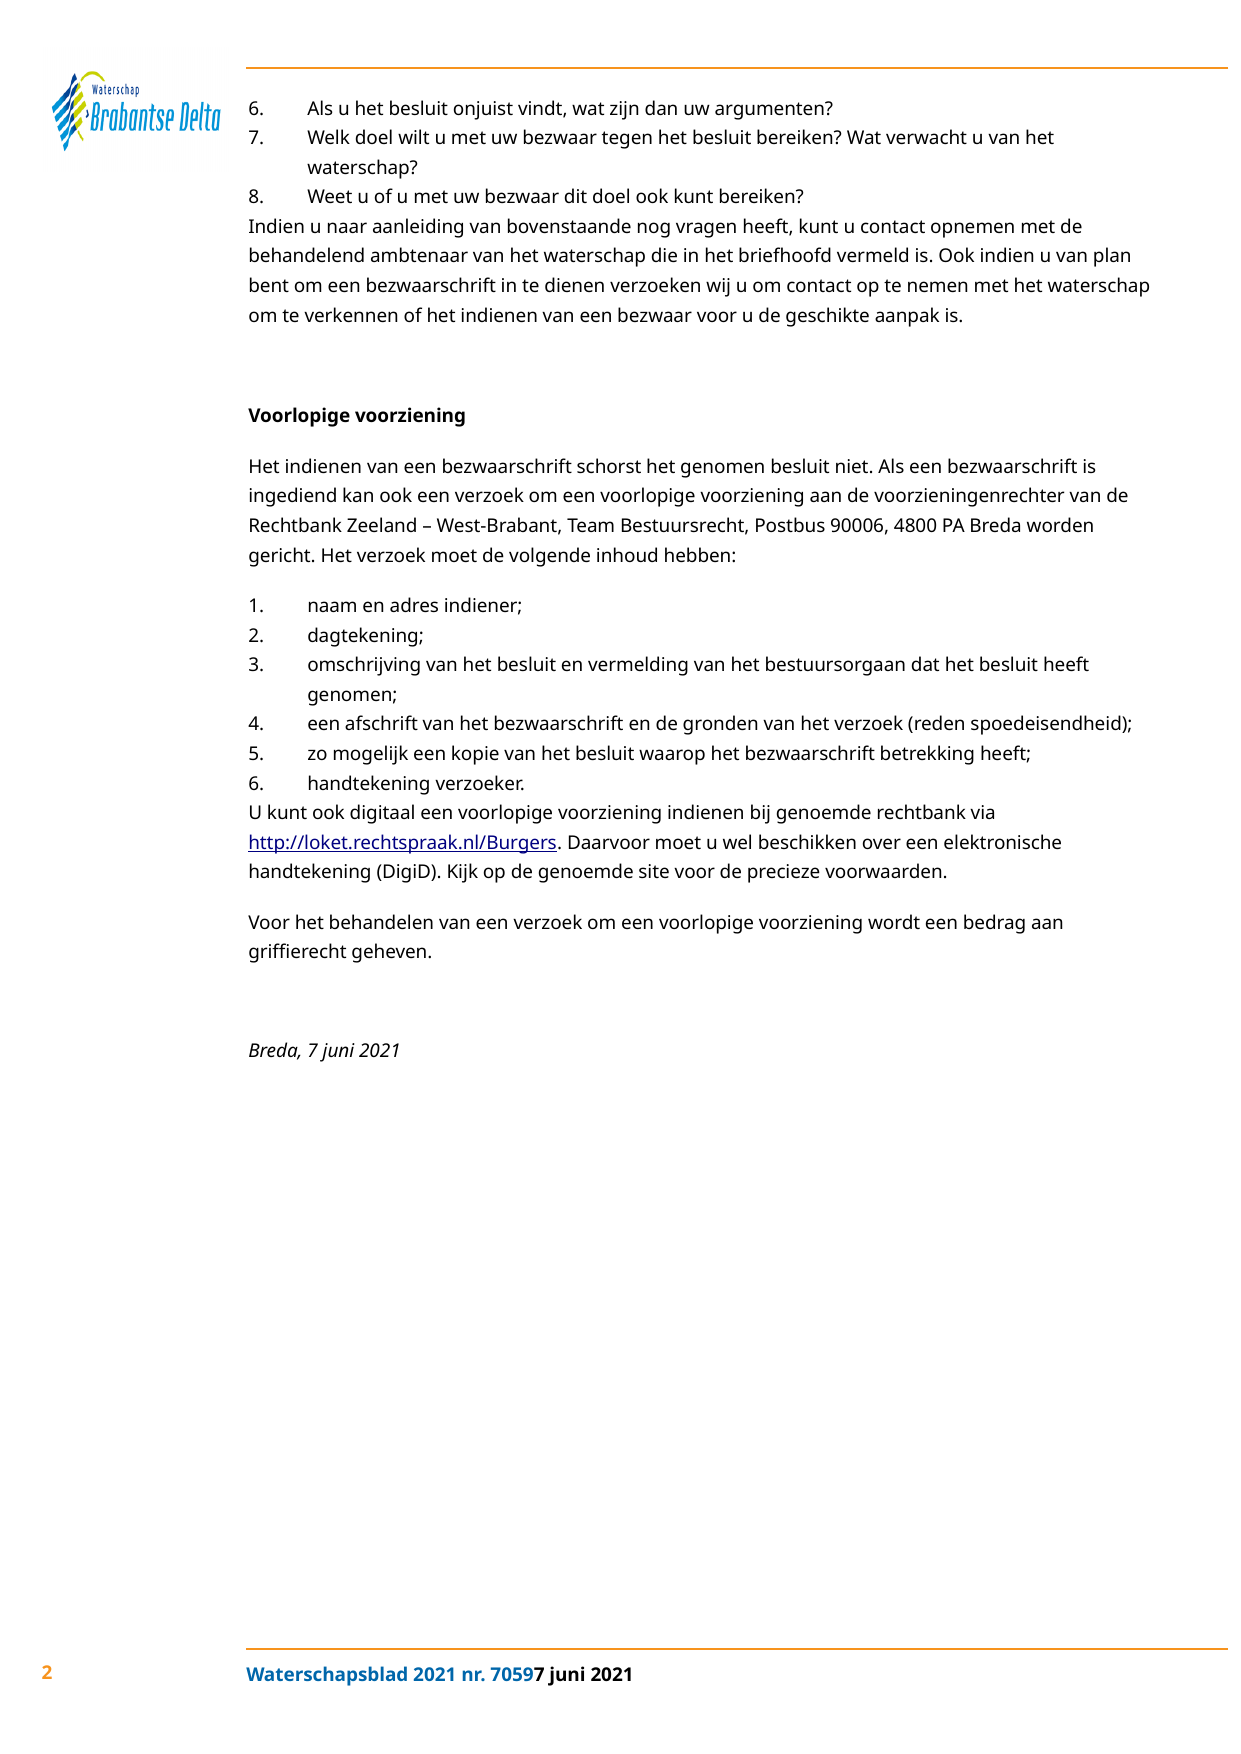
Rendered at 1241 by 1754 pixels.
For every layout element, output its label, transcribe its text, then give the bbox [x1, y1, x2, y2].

list Als u het besluit onjuist vindt, wat zijn dan uw argumenten? [248, 95, 1152, 121]
list omschrijving van het besluit en vermelding van het bestuursorgaan dat het besluit heeft genomen; [248, 651, 1152, 707]
list een afschrift van het bezwaarschrift en de gronden van het verzoek (reden spoedeisendheid); [248, 711, 1152, 736]
list Weet u of u met uw bezwaar dit doel ook kunt bereiken? [248, 183, 1152, 209]
list dagtekening; [248, 622, 1152, 648]
list handtekening verzoeker. [248, 770, 1152, 796]
text Breda, 7 juni 2021 [248, 1037, 1152, 1062]
text Voor het behandelen van een verzoek om een voorlopige voorziening wordt een bedrag aan griffierecht geheven. [248, 909, 1152, 964]
list naam en adres indiener; [248, 592, 1152, 618]
list zo mogelijk een kopie van het besluit waarop het bezwaarschrift betrekking heeft; [248, 740, 1152, 766]
text Het indienen van een bezwaarschrift schorst het genomen besluit niet. Als een bezwaarschrift is ingediend kan ook een verzoek om een voorlopige voorziening aan de voorzieningenrechter van de Rechtbank Zeeland – West-Brabant, Team Bestuursrecht, Postbus 90006, 4800 PA Breda worden gericht. Het verzoek moet de volgende inhoud hebben: [248, 453, 1152, 568]
list Welk doel wilt u met uw bezwaar tegen het besluit bereiken? Wat verwacht u van het waterschap? [248, 124, 1152, 180]
text Indien u naar aanleiding van bovenstaande nog vragen heeft, kunt u contact opnemen met de behandelend ambtenaar van het waterschap die in het briefhoofd vermeld is. Ook indien u van plan bent om een bezwaarschrift in te dienen verzoeken wij u om contact op te nemen met het waterschap om te verkennen of het indienen van een bezwaar voor u de geschikte aanpak is. [248, 213, 1152, 328]
picture [41, 47, 231, 172]
text Voorlopige voorziening [248, 403, 1152, 428]
text U kunt ook digitaal een voorlopige voorziening indienen bij genoemde rechtbank via http://loket.rechtspraak.nl/Burgers. Daarvoor moet u wel beschikken over een elektronische handtekening (DigiD). Kijk op de genoemde site voor de precieze voorwaarden. [248, 799, 1152, 884]
